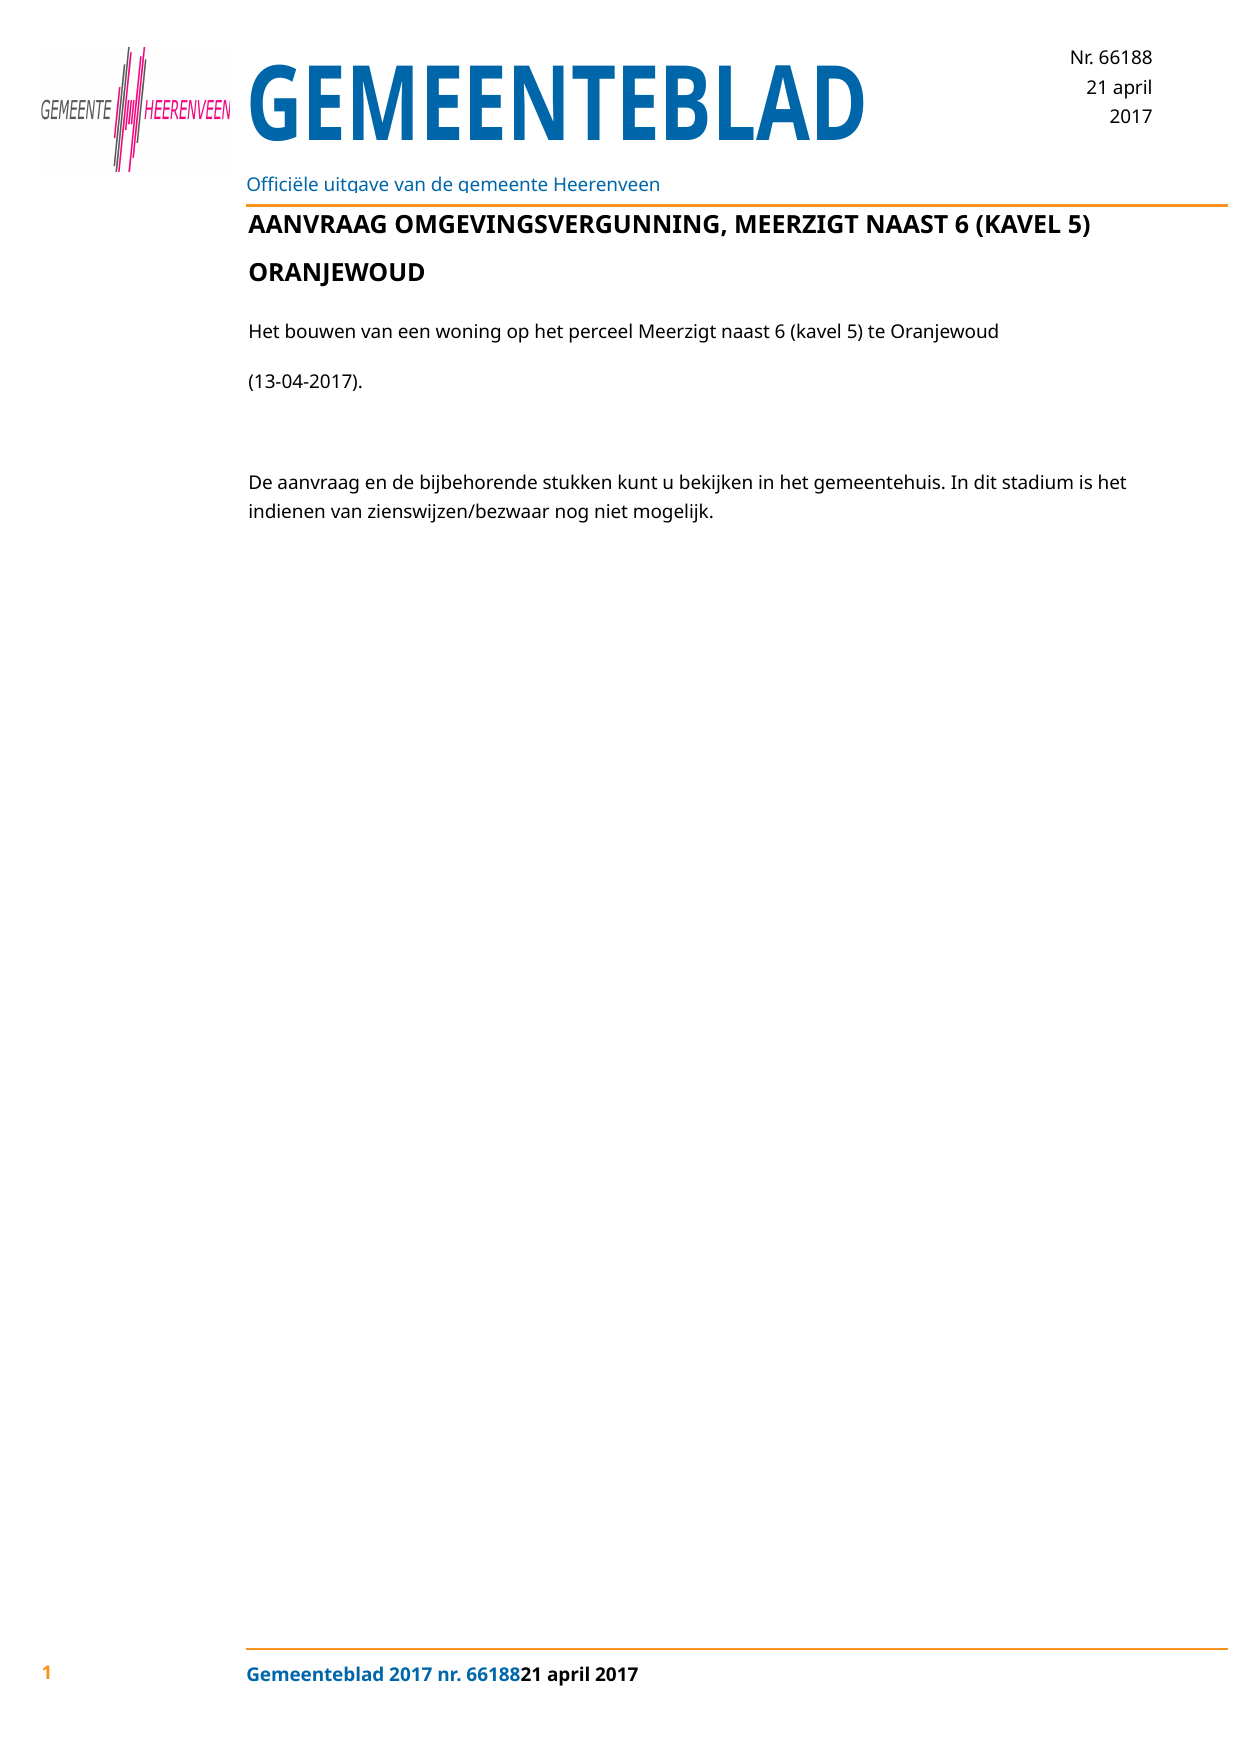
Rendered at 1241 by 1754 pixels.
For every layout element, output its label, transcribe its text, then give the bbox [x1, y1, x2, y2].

picture [41, 47, 231, 172]
text Het bouwen van een woning op het perceel Meerzigt naast 6 (kavel 5) te Oranjewoud [248, 318, 1152, 344]
text De aanvraag en de bijbehorende stukken kunt u bekijken in het gemeentehuis. In dit stadium is het indienen van zienswijzen/bezwaar nog niet mogelijk. [248, 469, 1152, 524]
text AANVRAAG OMGEVINGSVERGUNNING, MEERZIGT NAAST 6 (KAVEL 5) ORANJEWOUD [248, 207, 1152, 288]
text (13-04-2017). [248, 368, 1152, 394]
